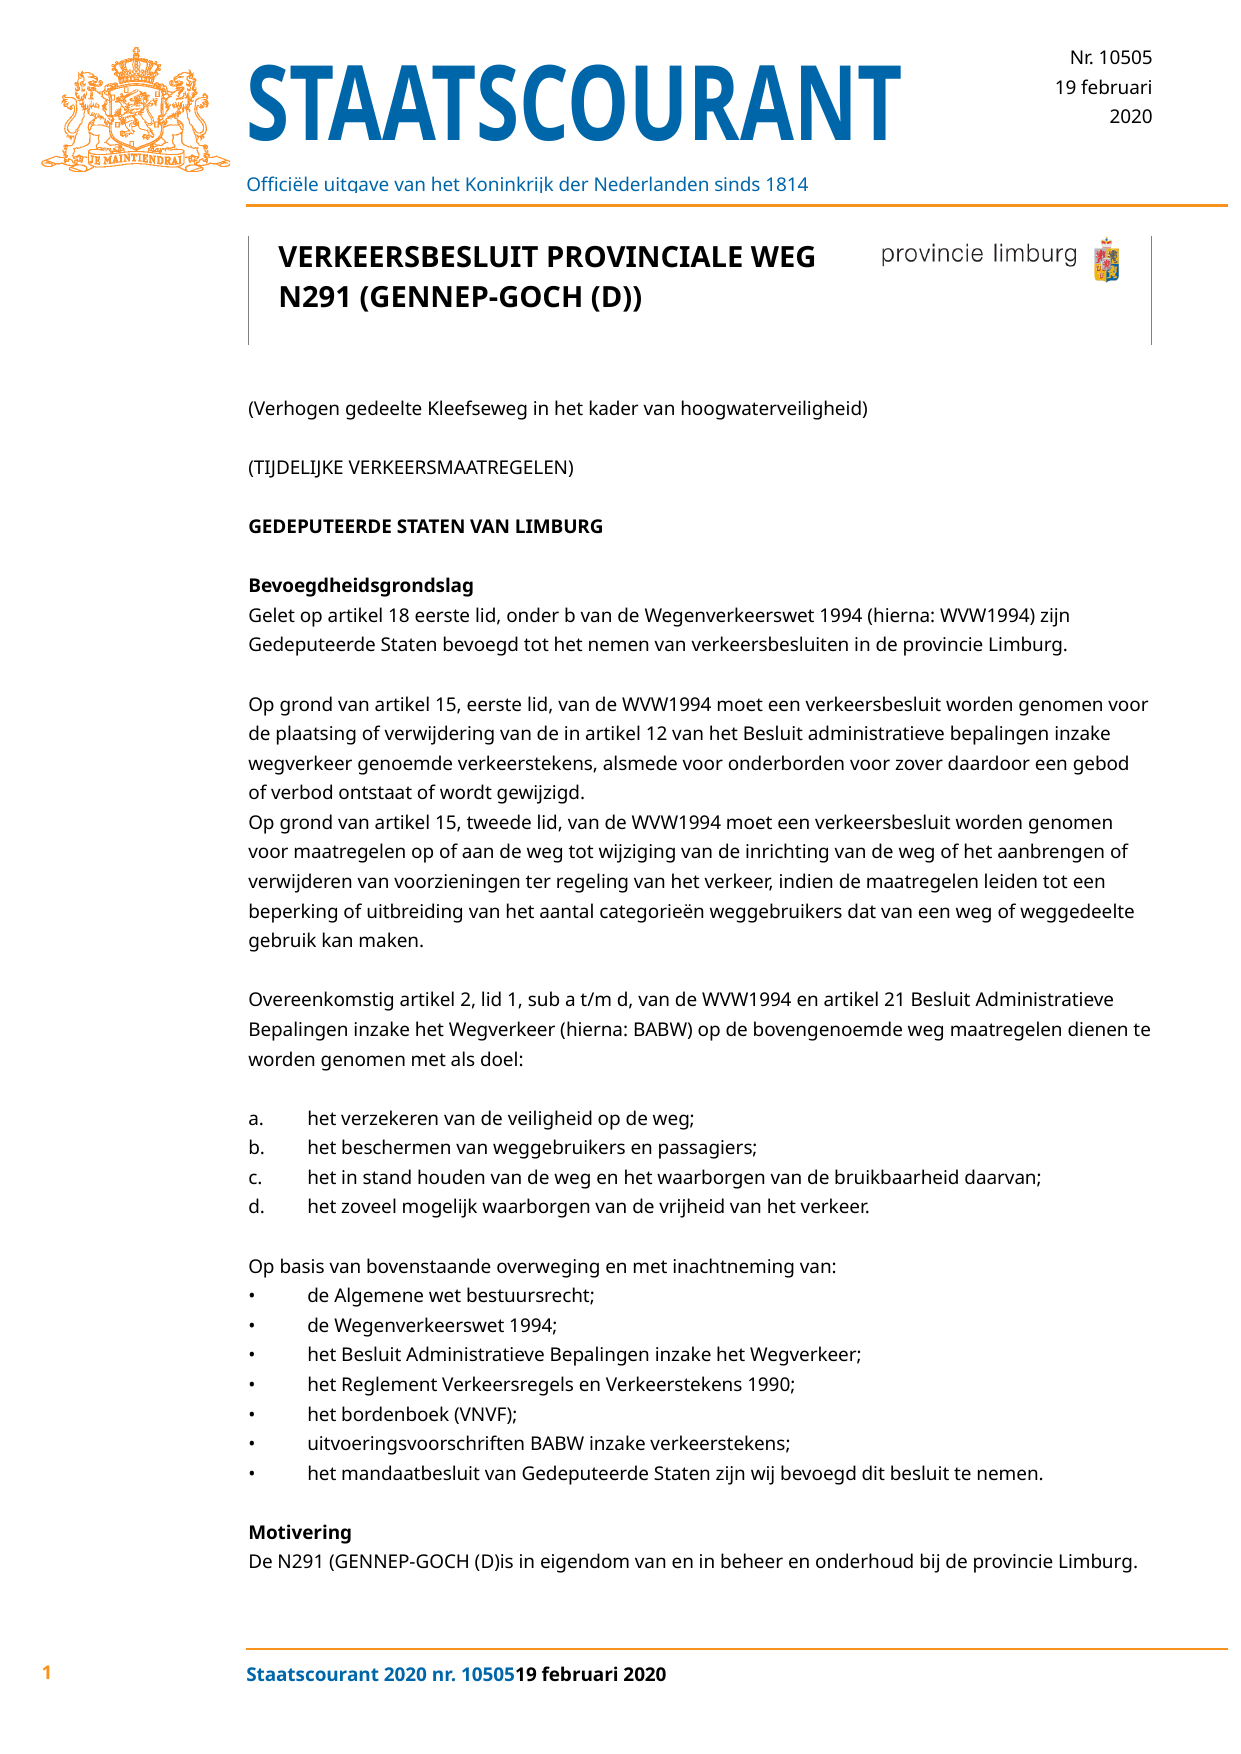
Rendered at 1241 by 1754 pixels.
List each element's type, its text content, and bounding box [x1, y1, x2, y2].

table_header [850, 284, 1151, 345]
text Op grond van artikel 15, tweede lid, van de WVW1994 moet een verkeersbesluit worden genomen voor maatregelen op of aan de weg tot wijziging van de inrichting van de weg of het aanbrengen of verwijderen van voorzieningen ter regeling van het verkeer, indien de maatregelen leiden tot een beperking of uitbreiding van het aantal categorieën weggebruikers dat van een weg of weggedeelte gebruik kan maken. [248, 809, 1152, 953]
list het zoveel mogelijk waarborgen van de vrijheid van het verkeer. [248, 1194, 1152, 1219]
list het beschermen van weggebruikers en passagiers; [248, 1134, 1152, 1160]
picture [41, 47, 231, 172]
list het in stand houden van de weg en het waarborgen van de bruikbaarheid daarvan; [248, 1164, 1152, 1190]
list het bordenboek (VNVF); [248, 1401, 1152, 1427]
list de Algemene wet bestuursrecht; [248, 1282, 1152, 1308]
list het Reglement Verkeersregels en Verkeerstekens 1990; [248, 1371, 1152, 1397]
table_header VERKEERSBESLUIT PROVINCIALE WEG N291 (GENNEP-GOCH (D)) [249, 236, 850, 345]
text Overeenkomstig artikel 2, lid 1, sub a t/m d, van de WVW1994 en artikel 21 Besluit Administratieve Bepalingen inzake het Wegverkeer (hierna: BABW) op de bovengenoemde weg maatregelen dienen te worden genomen met als doel: [248, 987, 1152, 1072]
text De N291 (GENNEP-GOCH (D)is in eigendom van en in beheer en onderhoud bij de provincie Limburg. [248, 1549, 1152, 1574]
table_header [850, 236, 882, 283]
table_header [1119, 236, 1151, 283]
text Bevoegdheidsgrondslag [248, 572, 1152, 598]
list het mandaatbesluit van Gedeputeerde Staten zijn wij bevoegd dit besluit te nemen. [248, 1460, 1152, 1486]
list het verzekeren van de veiligheid op de weg; [248, 1105, 1152, 1131]
list uitvoeringsvoorschriften BABW inzake verkeerstekens; [248, 1430, 1152, 1456]
text GEDEPUTEERDE STATEN VAN LIMBURG [248, 513, 1152, 539]
list de Wegenverkeerswet 1994; [248, 1312, 1152, 1338]
picture [882, 236, 1119, 284]
text Motivering [248, 1519, 1152, 1545]
text Gelet op artikel 18 eerste lid, onder b van de Wegenverkeerswet 1994 (hierna: WVW1994) zijn Gedeputeerde Staten bevoegd tot het nemen van verkeersbesluiten in de provincie Limburg. [248, 602, 1152, 657]
text (TIJDELIJKE VERKEERSMAATREGELEN) [248, 454, 1152, 480]
text (Verhogen gedeelte Kleefseweg in het kader van hoogwaterveiligheid) [248, 395, 1152, 421]
text Op basis van bovenstaande overweging en met inachtneming van: [248, 1253, 1152, 1279]
list het Besluit Administratieve Bepalingen inzake het Wegverkeer; [248, 1342, 1152, 1367]
text Op grond van artikel 15, eerste lid, van de WVW1994 moet een verkeersbesluit worden genomen voor de plaatsing of verwijdering van de in artikel 12 van het Besluit administratieve bepalingen inzake wegverkeer genoemde verkeerstekens, alsmede voor onderborden voor zover daardoor een gebod of verbod ontstaat of wordt gewijzigd. [248, 691, 1152, 805]
